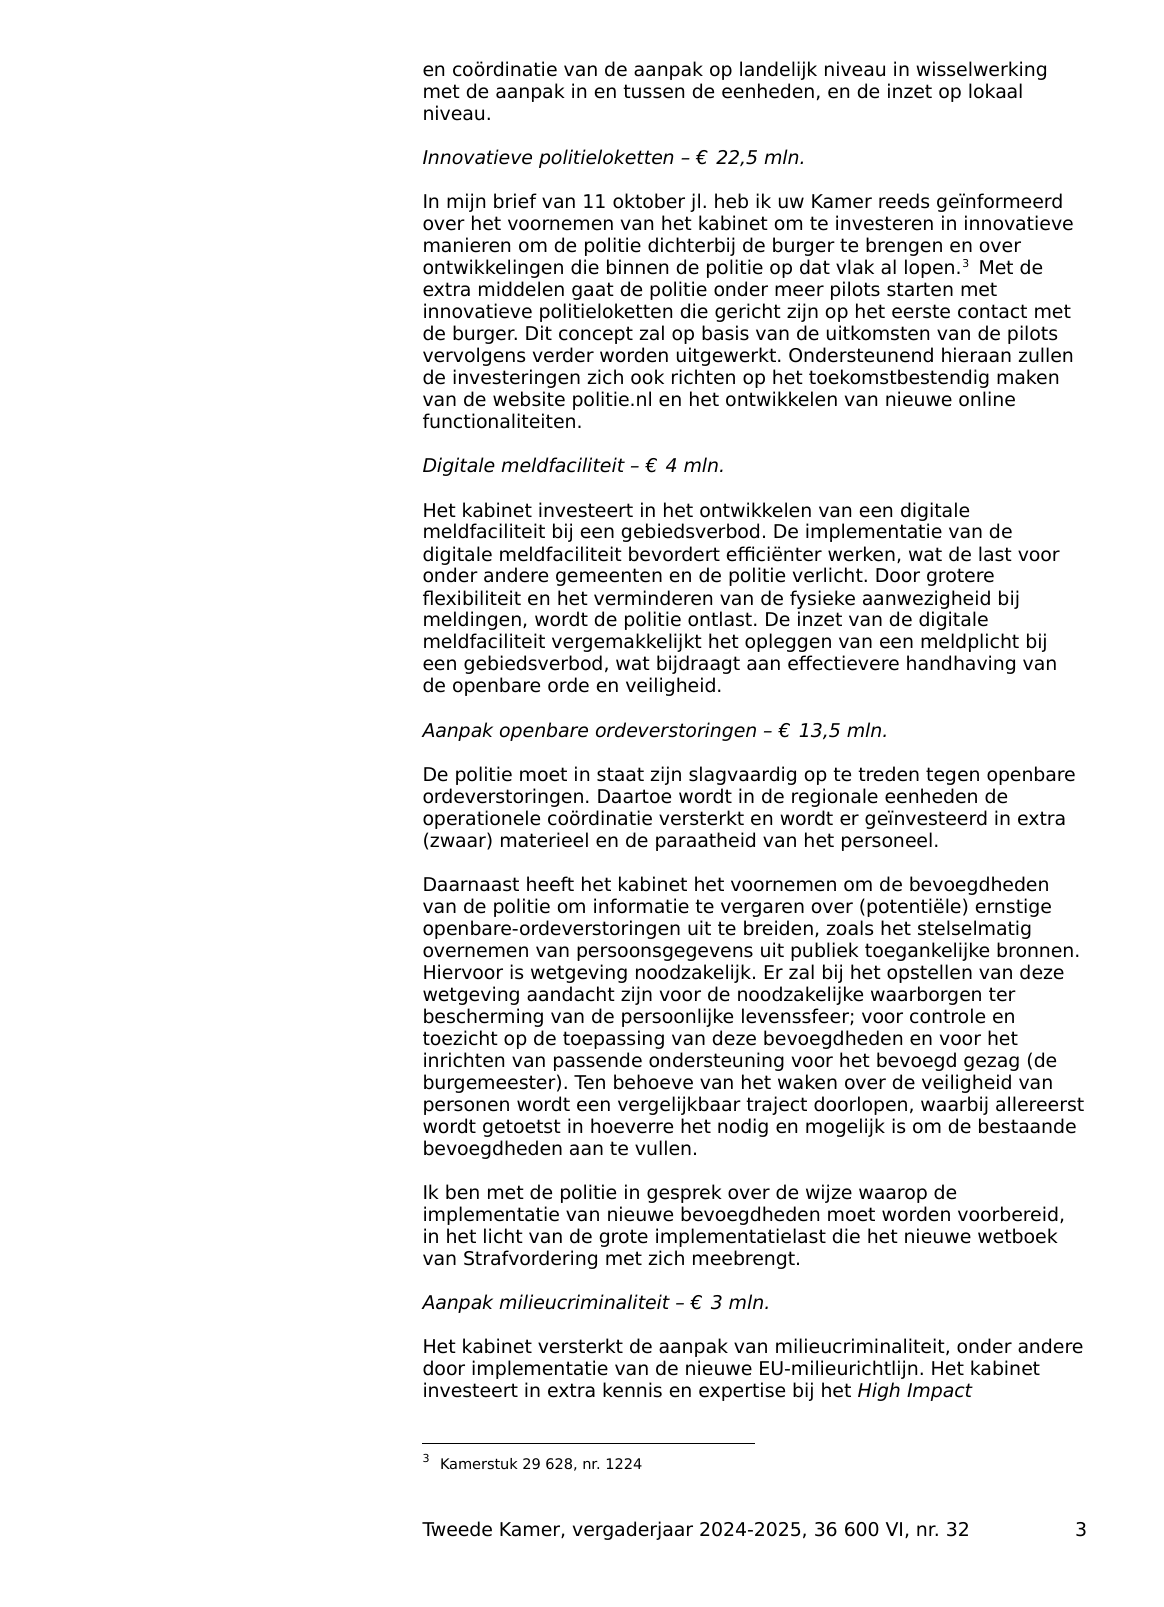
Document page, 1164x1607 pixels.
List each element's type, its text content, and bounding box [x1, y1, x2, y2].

subtitle Digitale meldfaciliteit – € 4 mln. [422, 455, 1087, 477]
text Daarnaast heeft het kabinet het voornemen om de bevoegdheden van de politie om informatie te vergaren over (potentiële) ernstige openbare-ordeverstoringen uit te breiden, zoals het stelselmatig overnemen van persoonsgegevens uit publiek toegankelijke bronnen. Hiervoor is wetgeving noodzakelijk. Er zal bij het opstellen van deze wetgeving aandacht zijn voor de noodzakelijke waarborgen ter bescherming van de persoonlijke levenssfeer; voor controle en toezicht op de toepassing van deze bevoegdheden en voor het inrichten van passende ondersteuning voor het bevoegd gezag (de burgemeester). Ten behoeve van het waken over de veiligheid van personen wordt een vergelijkbaar traject doorlopen, waarbij allereerst wordt getoetst in hoeverre het nodig en mogelijk is om de bestaande bevoegdheden aan te vullen. [422, 874, 1087, 1159]
text Het kabinet versterkt de aanpak van milieucriminaliteit, onder andere door implementatie van de nieuwe EU-milieurichtlijn. Het kabinet investeert in extra kennis en expertise bij het High Impact [422, 1336, 1087, 1402]
text en coördinatie van de aanpak op landelijk niveau in wisselwerking met de aanpak in en tussen de eenheden, en de inzet op lokaal niveau. [422, 59, 1087, 125]
text In mijn brief van 11 oktober jl. heb ik uw Kamer reeds geïnformeerd over het voornemen van het kabinet om te investeren in innovatieve manieren om de politie dichterbij de burger te brengen en over ontwikkelingen die binnen de politie op dat vlak al lopen. Met de extra middelen gaat de politie onder meer pilots starten met innovatieve politieloketten die gericht zijn op het eerste contact met de burger. Dit concept zal op basis van de uitkomsten van de pilots vervolgens verder worden uitgewerkt. Ondersteunend hieraan zullen de investeringen zich ook richten op het toekomstbestendig maken van de website politie.nl en het ontwikkelen van nieuwe online functionaliteiten. [422, 191, 1087, 433]
subtitle Aanpak openbare ordeverstoringen – € 13,5 mln. [422, 719, 1087, 741]
text Kamerstuk 29 628, nr. 1224 [422, 1452, 1087, 1474]
subtitle Aanpak milieucriminaliteit – € 3 mln. [422, 1292, 1087, 1314]
subtitle Innovatieve politieloketten – € 22,5 mln. [422, 147, 1087, 169]
text Ik ben met de politie in gesprek over de wijze waarop de implementatie van nieuwe bevoegdheden moet worden voorbereid, in het licht van de grote implementatielast die het nieuwe wetboek van Strafvordering met zich meebrengt. [422, 1182, 1087, 1269]
text De politie moet in staat zijn slagvaardig op te treden tegen openbare ordeverstoringen. Daartoe wordt in de regionale eenheden de operationele coördinatie versterkt en wordt er geïnvesteerd in extra (zwaar) materieel en de paraatheid van het personeel. [422, 764, 1087, 852]
text Het kabinet investeert in het ontwikkelen van een digitale meldfaciliteit bij een gebiedsverbod. De implementatie van de digitale meldfaciliteit bevordert efficiënter werken, wat de last voor onder andere gemeenten en de politie verlicht. Door grotere flexibiliteit en het verminderen van de fysieke aanwezigheid bij meldingen, wordt de politie ontlast. De inzet van de digitale meldfaciliteit vergemakkelijkt het opleggen van een meldplicht bij een gebiedsverbod, wat bijdraagt aan effectievere handhaving van de openbare orde en veiligheid. [422, 499, 1087, 697]
